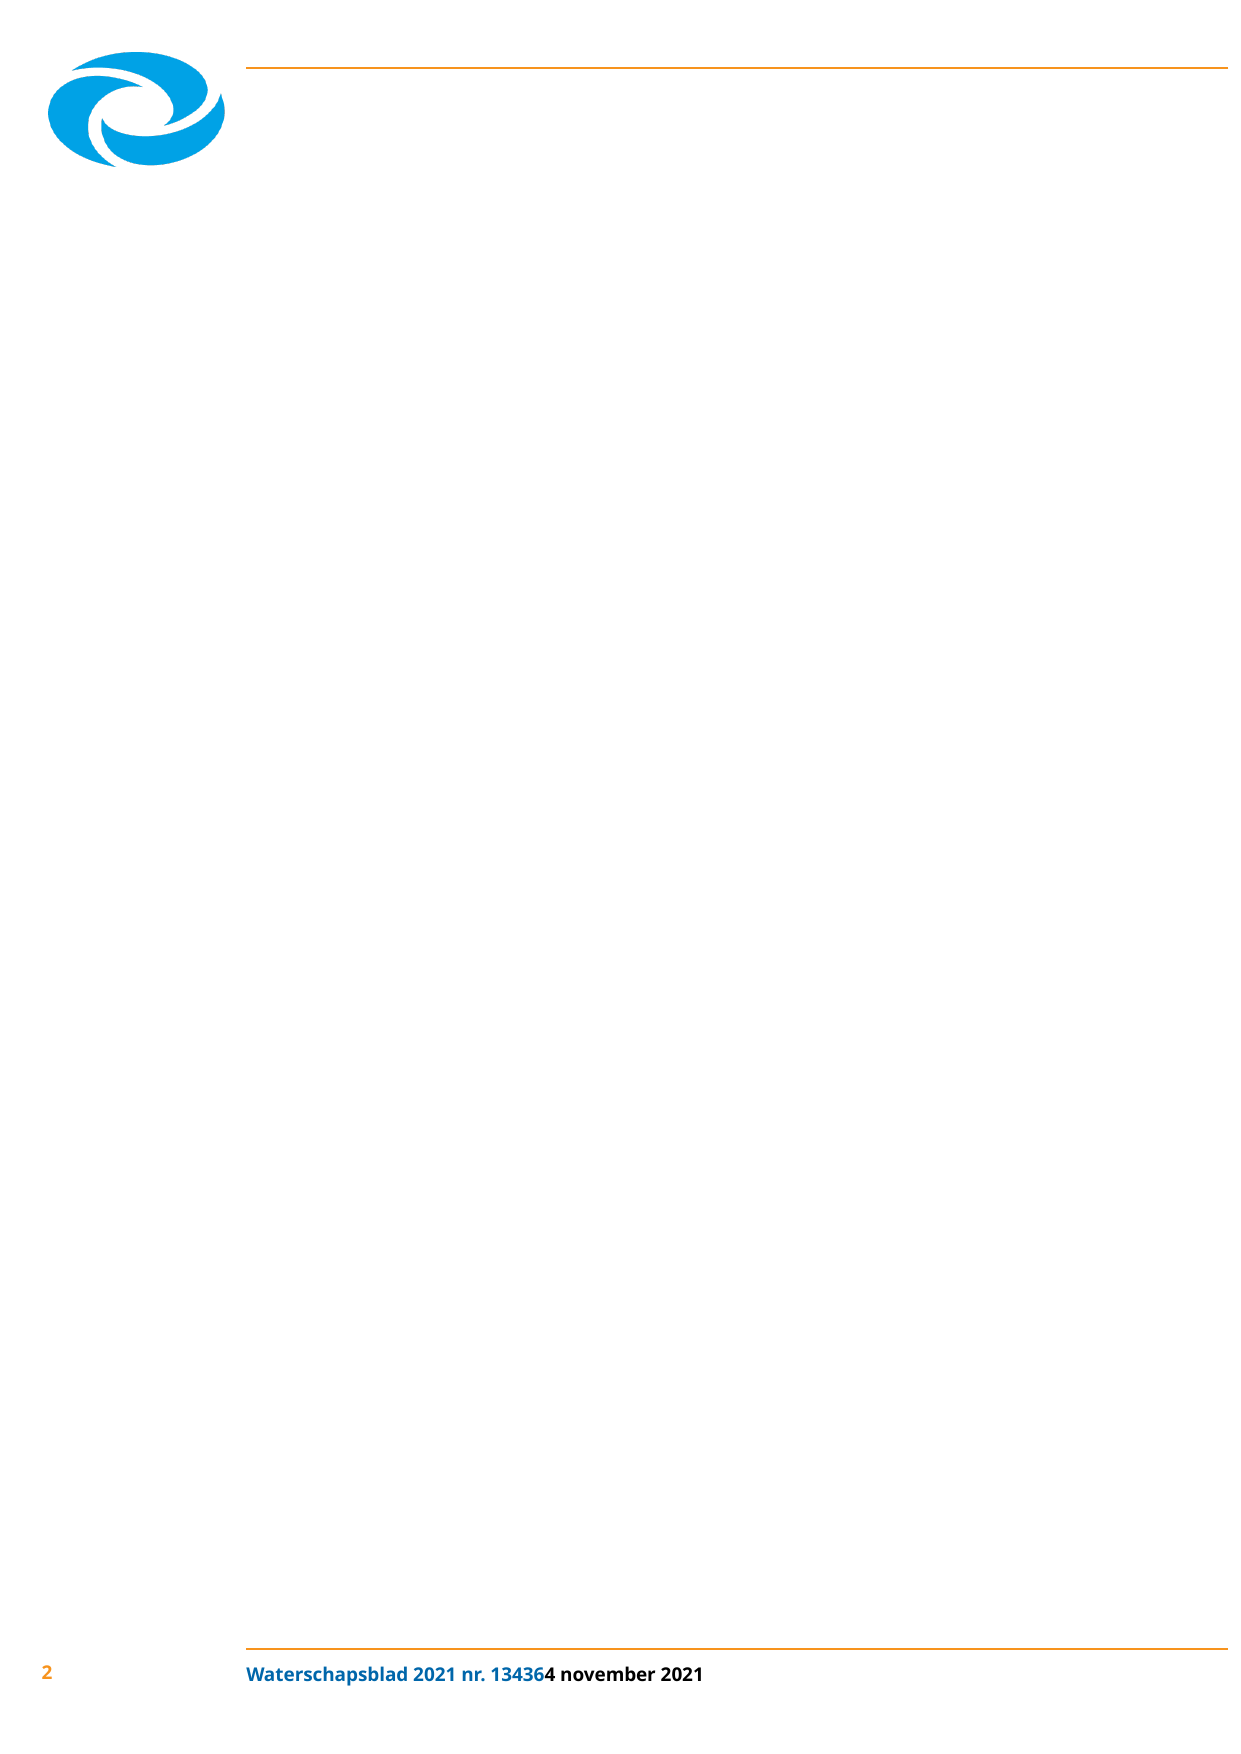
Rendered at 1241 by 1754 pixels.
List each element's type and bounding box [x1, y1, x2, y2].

picture [41, 47, 231, 172]
